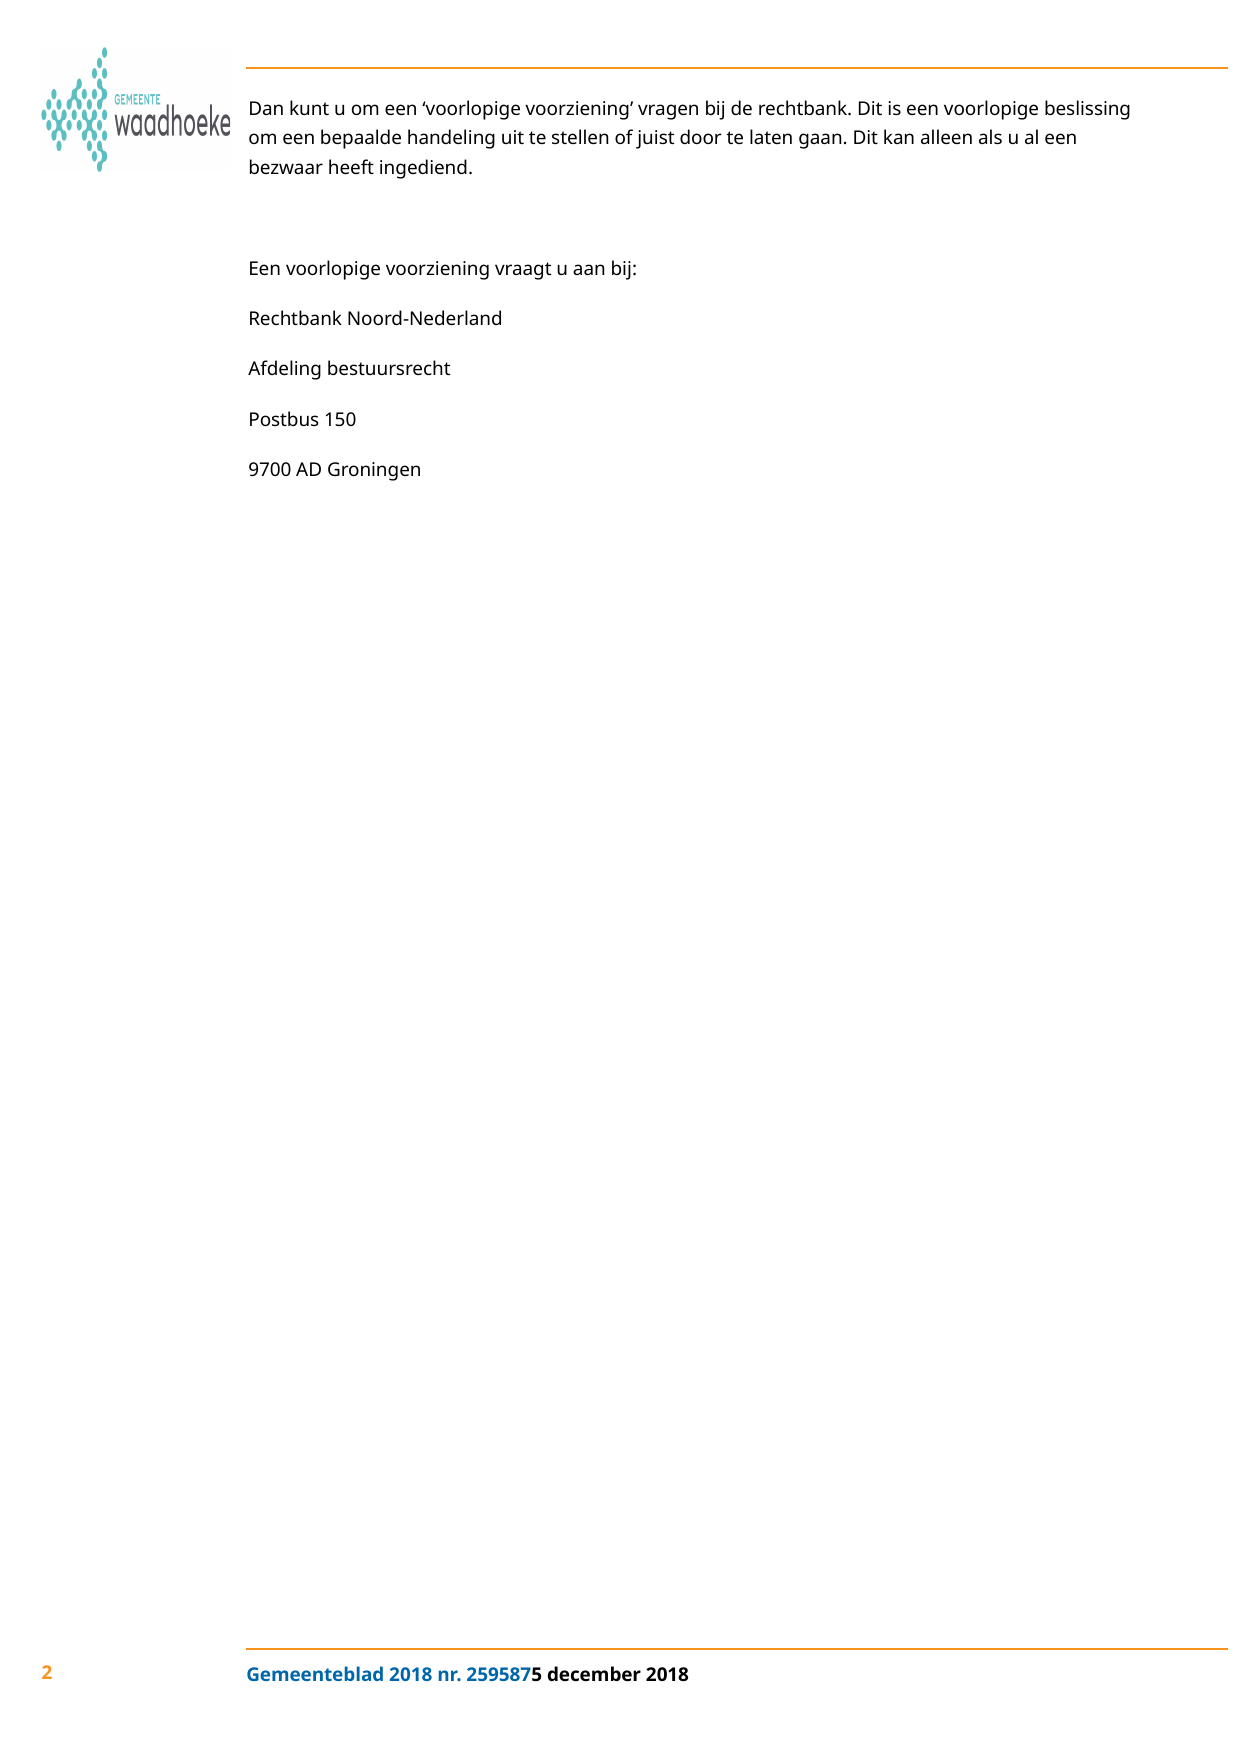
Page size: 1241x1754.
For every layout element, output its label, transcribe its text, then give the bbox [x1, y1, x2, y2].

text Een voorlopige voorziening vraagt u aan bij: [248, 255, 1152, 281]
text Afdeling bestuursrecht [248, 356, 1152, 381]
text 9700 AD Groningen [248, 456, 1152, 482]
text Dan kunt u om een ‘voorlopige voorziening’ vragen bij de rechtbank. Dit is een voorlopige beslissing om een bepaalde handeling uit te stellen of juist door te laten gaan. Dit kan alleen als u al een bezwaar heeft ingediend. [248, 95, 1152, 180]
picture [41, 47, 231, 172]
text Postbus 150 [248, 406, 1152, 432]
text Rechtbank Noord-Nederland [248, 305, 1152, 331]
